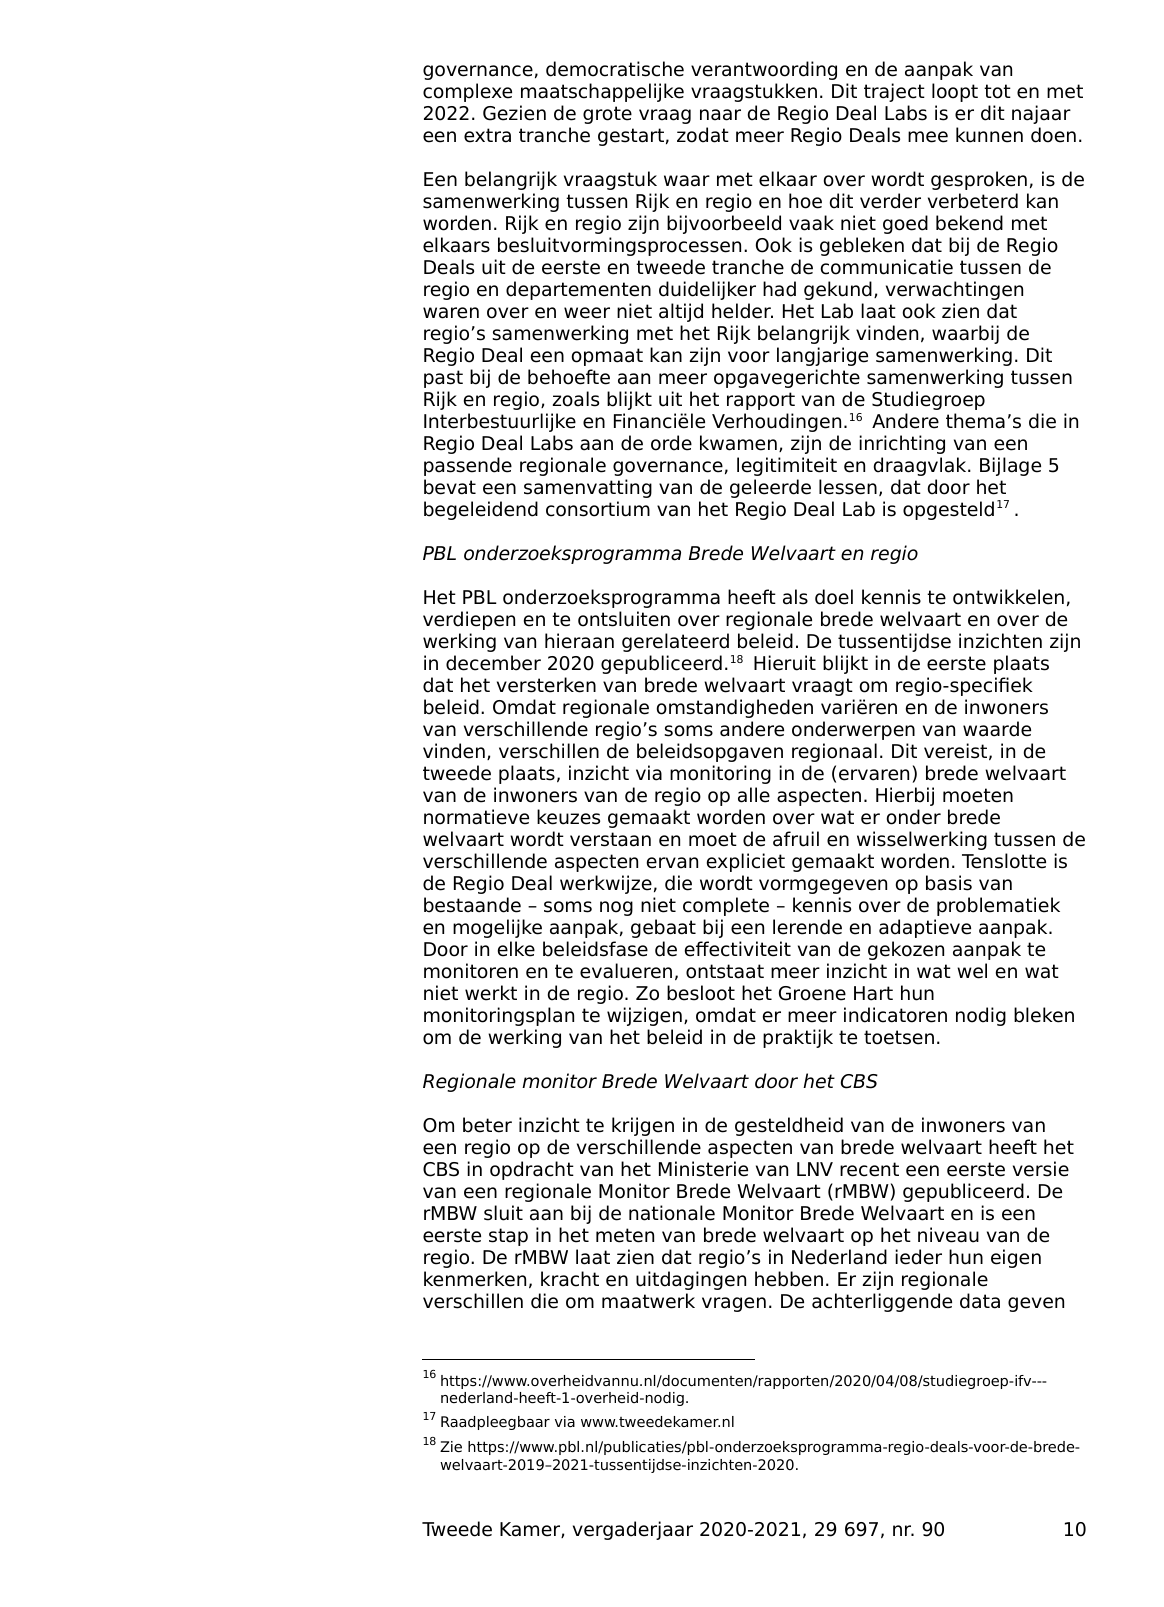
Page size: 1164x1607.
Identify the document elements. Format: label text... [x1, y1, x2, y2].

text governance, democratische verantwoording en de aanpak van complexe maatschappelijke vraagstukken. Dit traject loopt tot en met 2022. Gezien de grote vraag naar de Regio Deal Labs is er dit najaar een extra tranche gestart, zodat meer Regio Deals mee kunnen doen. [422, 59, 1087, 147]
text Een belangrijk vraagstuk waar met elkaar over wordt gesproken, is de samenwerking tussen Rijk en regio en hoe dit verder verbeterd kan worden. Rijk en regio zijn bijvoorbeeld vaak niet goed bekend met elkaars besluitvormingsprocessen. Ook is gebleken dat bij de Regio Deals uit de eerste en tweede tranche de communicatie tussen de regio en departementen duidelijker had gekund, verwachtingen waren over en weer niet altijd helder. Het Lab laat ook zien dat regio’s samenwerking met het Rijk belangrijk vinden, waarbij de Regio Deal een opmaat kan zijn voor langjarige samenwerking. Dit past bij de behoefte aan meer opgavegerichte samenwerking tussen Rijk en regio, zoals blijkt uit het rapport van de Studiegroep Interbestuurlijke en Financiële Verhoudingen. Andere thema’s die in Regio Deal Labs aan de orde kwamen, zijn de inrichting van een passende regionale governance, legitimiteit en draagvlak. Bijlage 5 bevat een samenvatting van de geleerde lessen, dat door het begeleidend consortium van het Regio Deal Lab is opgesteld. [422, 169, 1087, 521]
text https://www.overheidvannu.nl/documenten/rapporten/2020/04/08/studiegroep-ifv---nederland-heeft-1-overheid-nodig. [422, 1368, 1087, 1407]
text Raadpleegbaar via www.tweedekamer.nl [422, 1410, 1087, 1432]
text Het PBL onderzoeksprogramma heeft als doel kennis te ontwikkelen, verdiepen en te ontsluiten over regionale brede welvaart en over de werking van hieraan gerelateerd beleid. De tussentijdse inzichten zijn in december 2020 gepubliceerd. Hieruit blijkt in de eerste plaats dat het versterken van brede welvaart vraagt om regio-specifiek beleid. Omdat regionale omstandigheden variëren en de inwoners van verschillende regio’s soms andere onderwerpen van waarde vinden, verschillen de beleidsopgaven regionaal. Dit vereist, in de tweede plaats, inzicht via monitoring in de (ervaren) brede welvaart van de inwoners van de regio op alle aspecten. Hierbij moeten normatieve keuzes gemaakt worden over wat er onder brede welvaart wordt verstaan en moet de afruil en wisselwerking tussen de verschillende aspecten ervan expliciet gemaakt worden. Tenslotte is de Regio Deal werkwijze, die wordt vormgegeven op basis van bestaande – soms nog niet complete – kennis over de problematiek en mogelijke aanpak, gebaat bij een lerende en adaptieve aanpak. Door in elke beleidsfase de effectiviteit van de gekozen aanpak te monitoren en te evalueren, ontstaat meer inzicht in wat wel en wat niet werkt in de regio. Zo besloot het Groene Hart hun monitoringsplan te wijzigen, omdat er meer indicatoren nodig bleken om de werking van het beleid in de praktijk te toetsen. [422, 587, 1087, 1049]
text Zie https://www.pbl.nl/publicaties/pbl-onderzoeksprogramma-regio-deals-voor-de-brede-welvaart-2019–2021-tussentijdse-inzichten-2020. [422, 1435, 1087, 1474]
subtitle PBL onderzoeksprogramma Brede Welvaart en regio [422, 543, 1087, 565]
text Om beter inzicht te krijgen in de gesteldheid van de inwoners van een regio op de verschillende aspecten van brede welvaart heeft het CBS in opdracht van het Ministerie van LNV recent een eerste versie van een regionale Monitor Brede Welvaart (rMBW) gepubliceerd. De rMBW sluit aan bij de nationale Monitor Brede Welvaart en is een eerste stap in het meten van brede welvaart op het niveau van de regio. De rMBW laat zien dat regio’s in Nederland ieder hun eigen kenmerken, kracht en uitdagingen hebben. Er zijn regionale verschillen die om maatwerk vragen. De achterliggende data geven [422, 1115, 1087, 1313]
subtitle Regionale monitor Brede Welvaart door het CBS [422, 1071, 1087, 1093]
